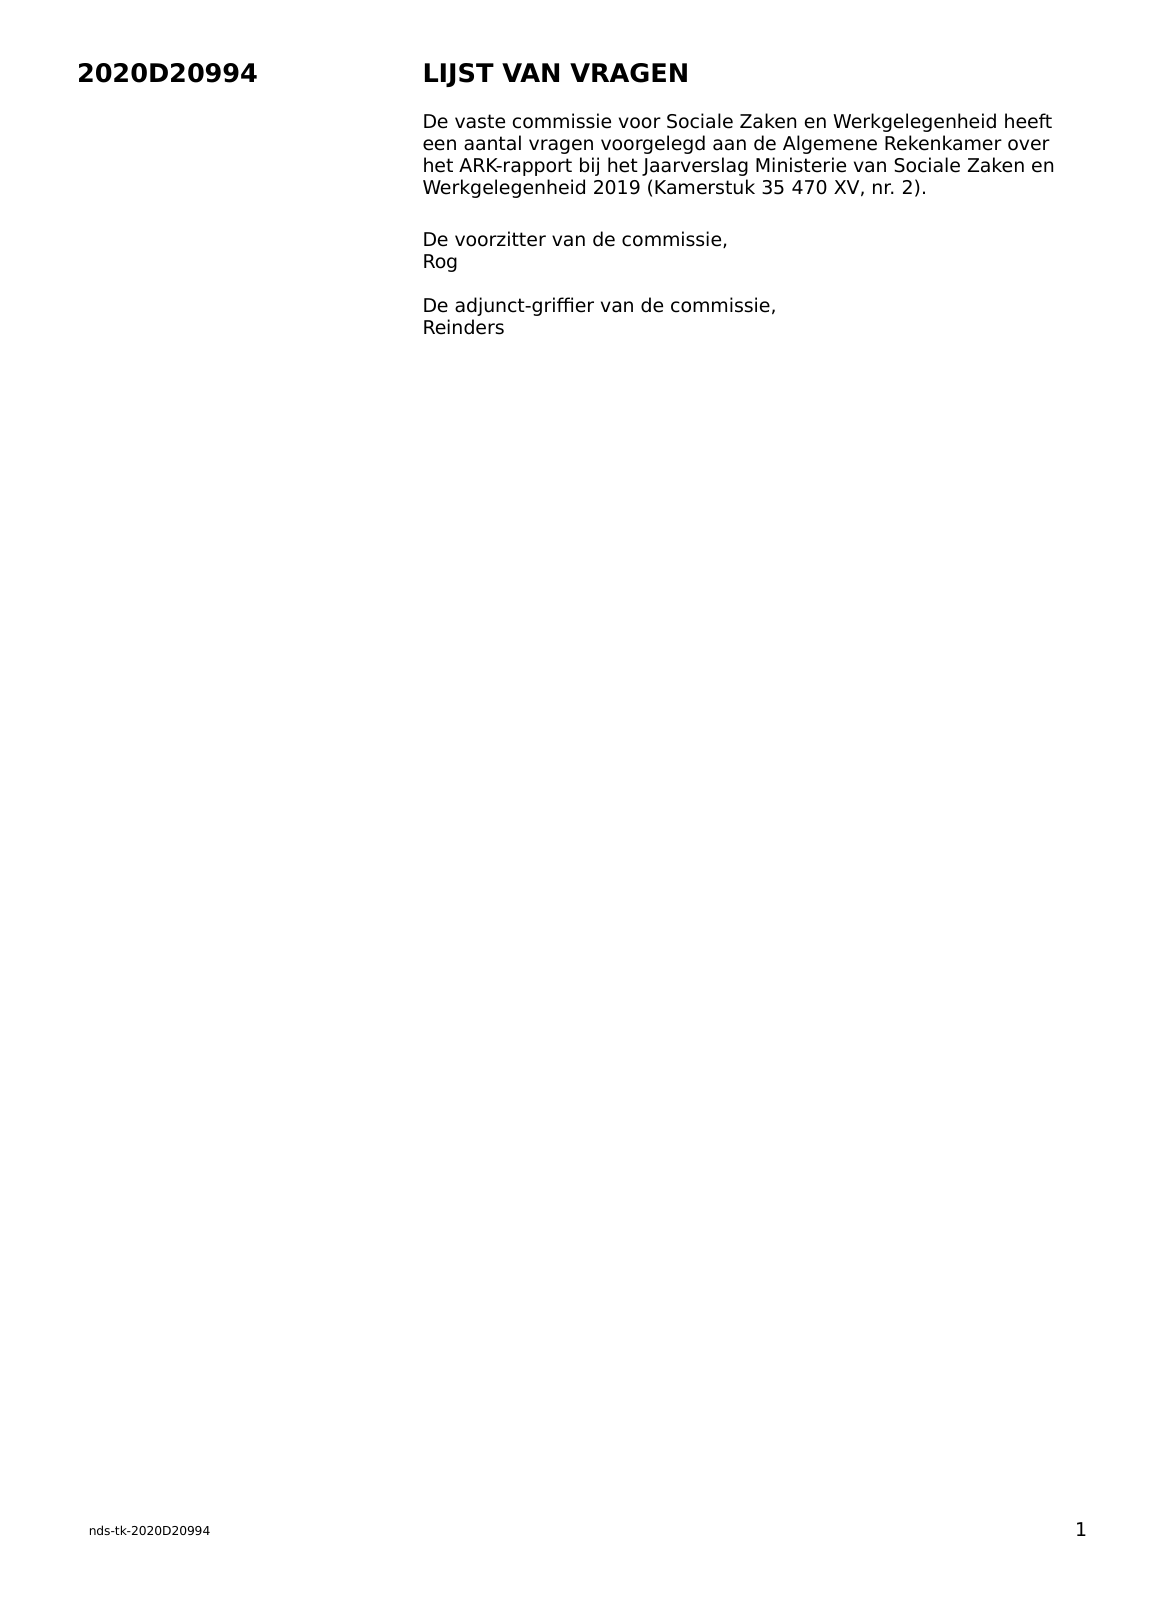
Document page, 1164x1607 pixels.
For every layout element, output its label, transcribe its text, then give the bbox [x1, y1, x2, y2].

text 2020D20994 LIJST VAN VRAGEN [77, 59, 1087, 89]
text De adjunct-griffier van de commissie, Reinders [422, 295, 1087, 339]
text nds-tk-2020D20994 [88, 1524, 323, 1538]
text De voorzitter van de commissie, Rog [422, 229, 1087, 273]
text De vaste commissie voor Sociale Zaken en Werkgelegenheid heeft een aantal vragen voorgelegd aan de Algemene Rekenkamer over het ARK-rapport bij het Jaarverslag Ministerie van Sociale Zaken en Werkgelegenheid 2019 (Kamerstuk 35 470 XV, nr. 2). [422, 111, 1087, 199]
